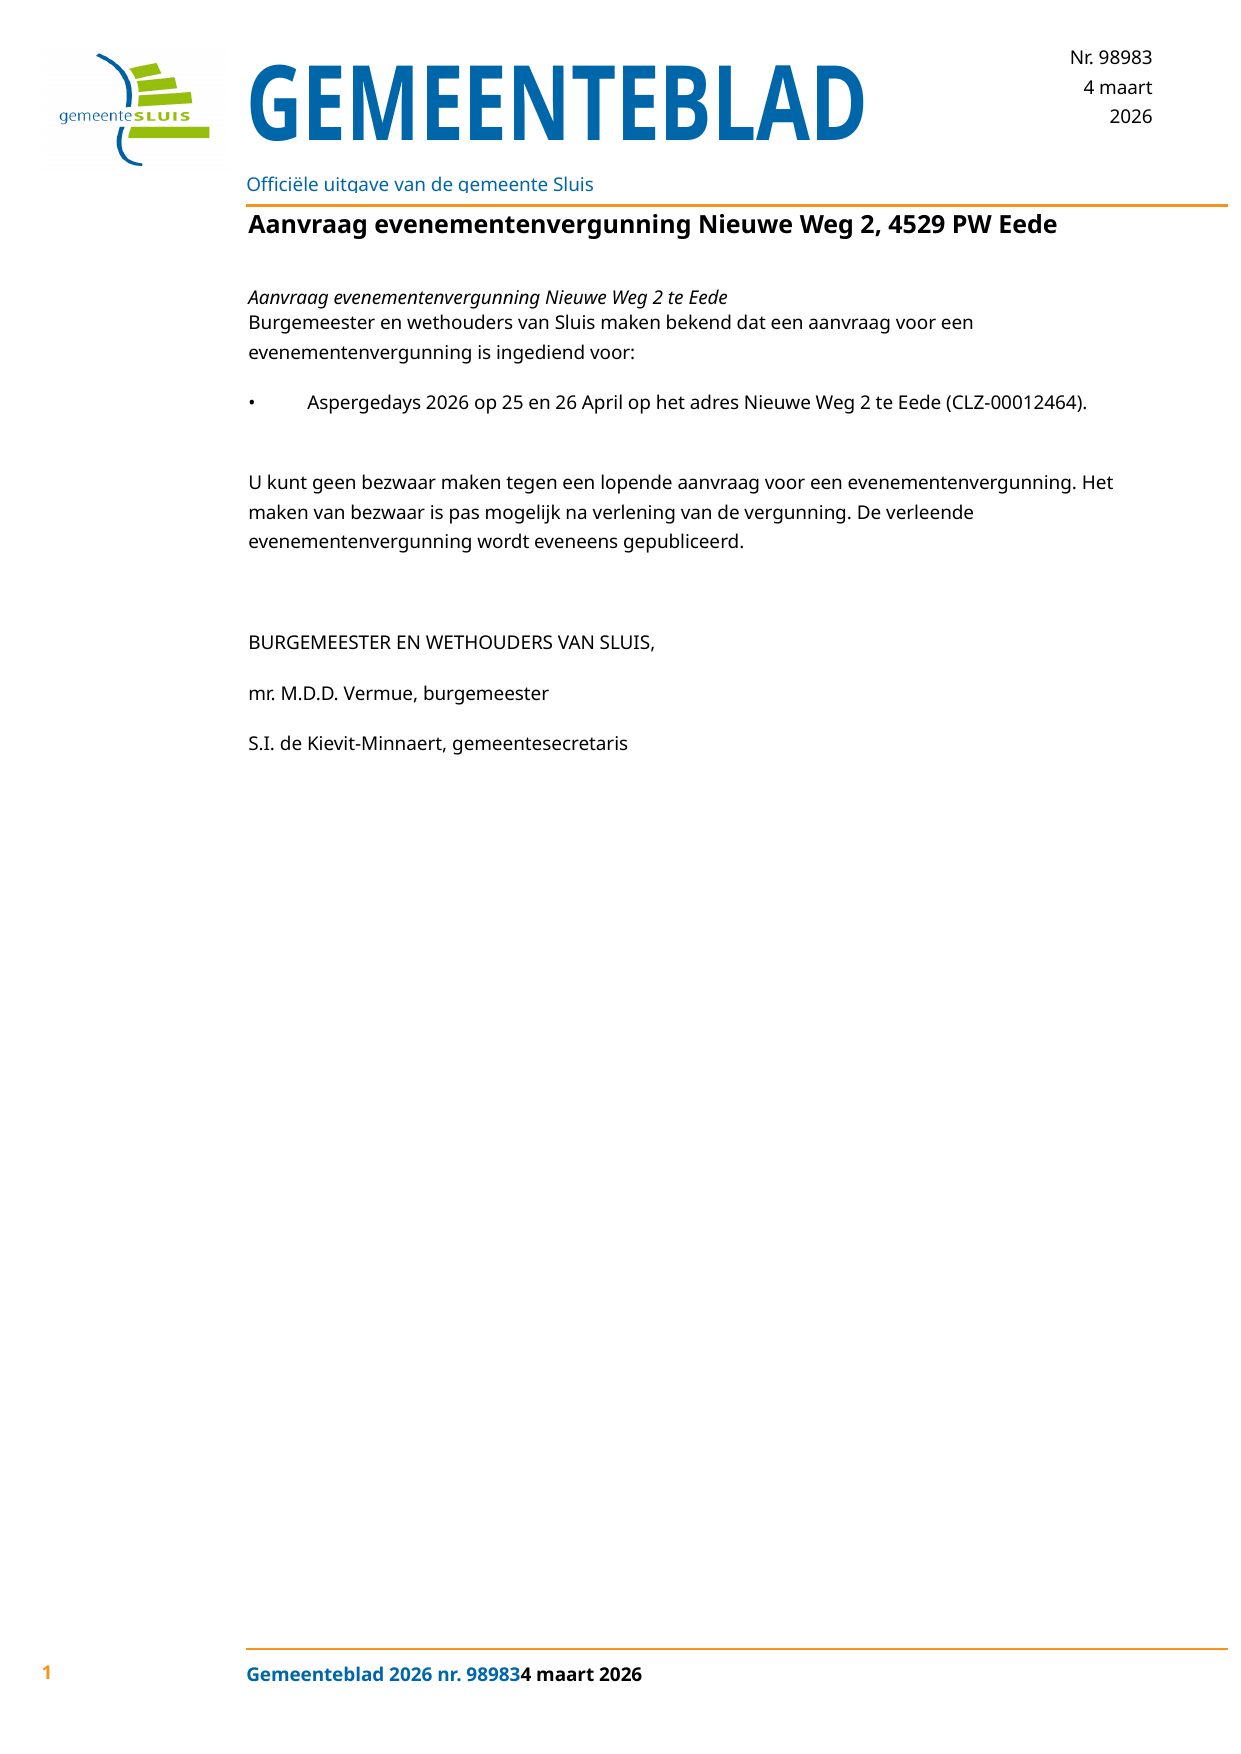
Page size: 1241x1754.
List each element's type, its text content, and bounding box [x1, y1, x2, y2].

text S.I. de Kievit-Minnaert, gemeentesecretaris [248, 730, 1152, 756]
text Burgemeester en wethouders van Sluis maken bekend dat een aanvraag voor een evenementenvergunning is ingediend voor: [248, 309, 1152, 365]
picture [41, 47, 231, 172]
list Aspergedays 2026 op 25 en 26 April op het adres Nieuwe Weg 2 te Eede (CLZ-00012464). [248, 389, 1152, 415]
text Aanvraag evenementenvergunning Nieuwe Weg 2 te Eede [248, 284, 1152, 309]
text Aanvraag evenementenvergunning Nieuwe Weg 2, 4529 PW Eede [248, 207, 1152, 241]
text BURGEMEESTER EN WETHOUDERS VAN SLUIS, [248, 629, 1152, 655]
text U kunt geen bezwaar maken tegen een lopende aanvraag voor een evenementenvergunning. Het maken van bezwaar is pas mogelijk na verlening van de vergunning. De verleende evenementenvergunning wordt eveneens gepubliceerd. [248, 469, 1152, 554]
text mr. M.D.D. Vermue, burgemeester [248, 680, 1152, 706]
